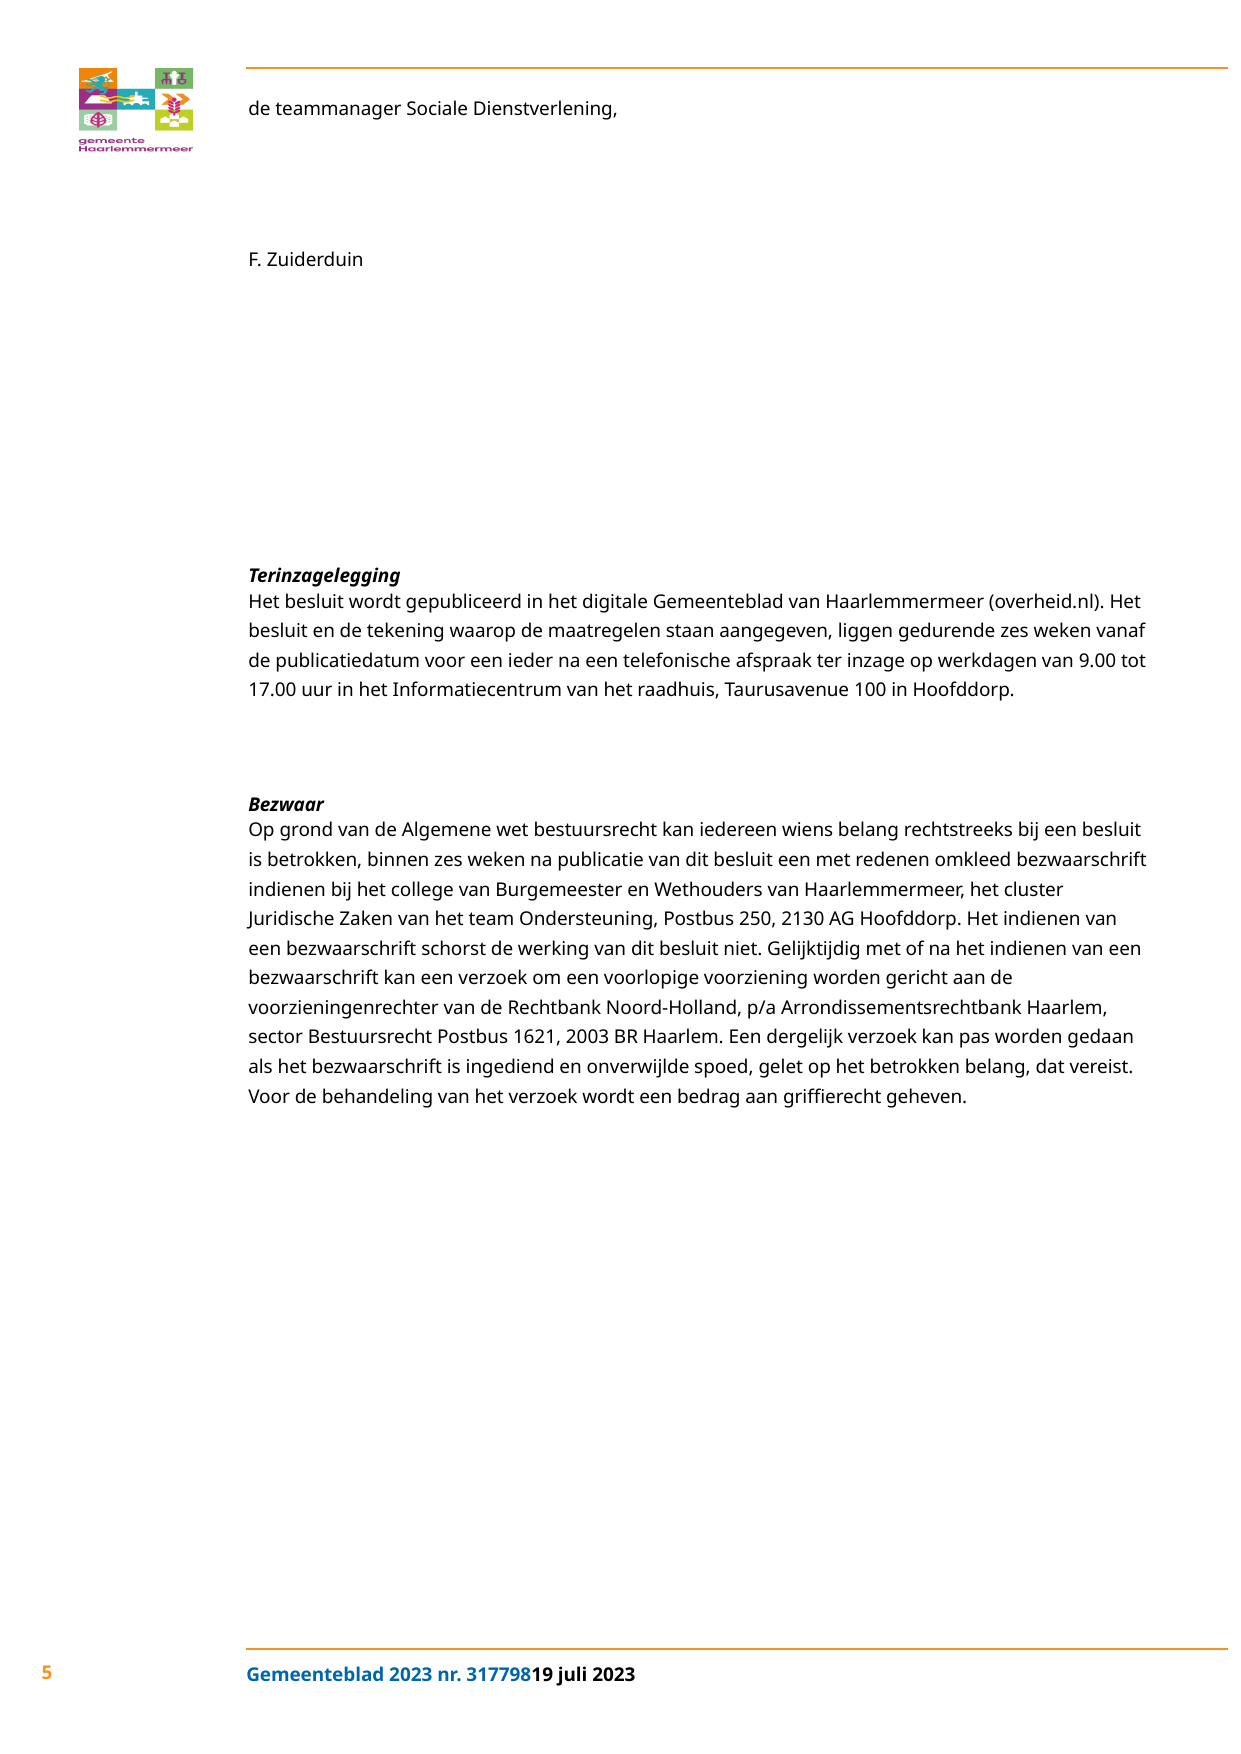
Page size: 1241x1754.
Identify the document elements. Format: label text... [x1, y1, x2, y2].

text Bezwaar [248, 791, 1152, 817]
text de teammanager Sociale Dienstverlening, [248, 95, 1152, 121]
picture [41, 47, 231, 172]
text F. Zuiderduin [248, 246, 1152, 272]
text Op grond van de Algemene wet bestuursrecht kan iedereen wiens belang rechtstreeks bij een besluit is betrokken, binnen zes weken na publicatie van dit besluit een met redenen omkleed bezwaarschrift indienen bij het college van Burgemeester en Wethouders van Haarlemmermeer, het cluster Juridische Zaken van het team Ondersteuning, Postbus 250, 2130 AG Hoofddorp. Het indienen van een bezwaarschrift schorst de werking van dit besluit niet. Gelijktijdig met of na het indienen van een bezwaarschrift kan een verzoek om een voorlopige voorziening worden gericht aan de voorzieningenrechter van de Rechtbank Noord-Holland, p/a Arrondissementsrechtbank Haarlem, sector Bestuursrecht Postbus 1621, 2003 BR Haarlem. Een dergelijk verzoek kan pas worden gedaan als het bezwaarschrift is ingediend en onverwijlde spoed, gelet op het betrokken belang, dat vereist. Voor de behandeling van het verzoek wordt een bedrag aan griffierecht geheven. [248, 817, 1152, 1109]
text Het besluit wordt gepubliceerd in het digitale Gemeenteblad van Haarlemmermeer (overheid.nl). Het besluit en de tekening waarop de maatregelen staan aangegeven, liggen gedurende zes weken vanaf de publicatiedatum voor een ieder na een telefonische afspraak ter inzage op werkdagen van 9.00 tot 17.00 uur in het Informatiecentrum van het raadhuis, Taurusavenue 100 in Hoofddorp. [248, 588, 1152, 702]
text Terinzagelegging [248, 562, 1152, 588]
